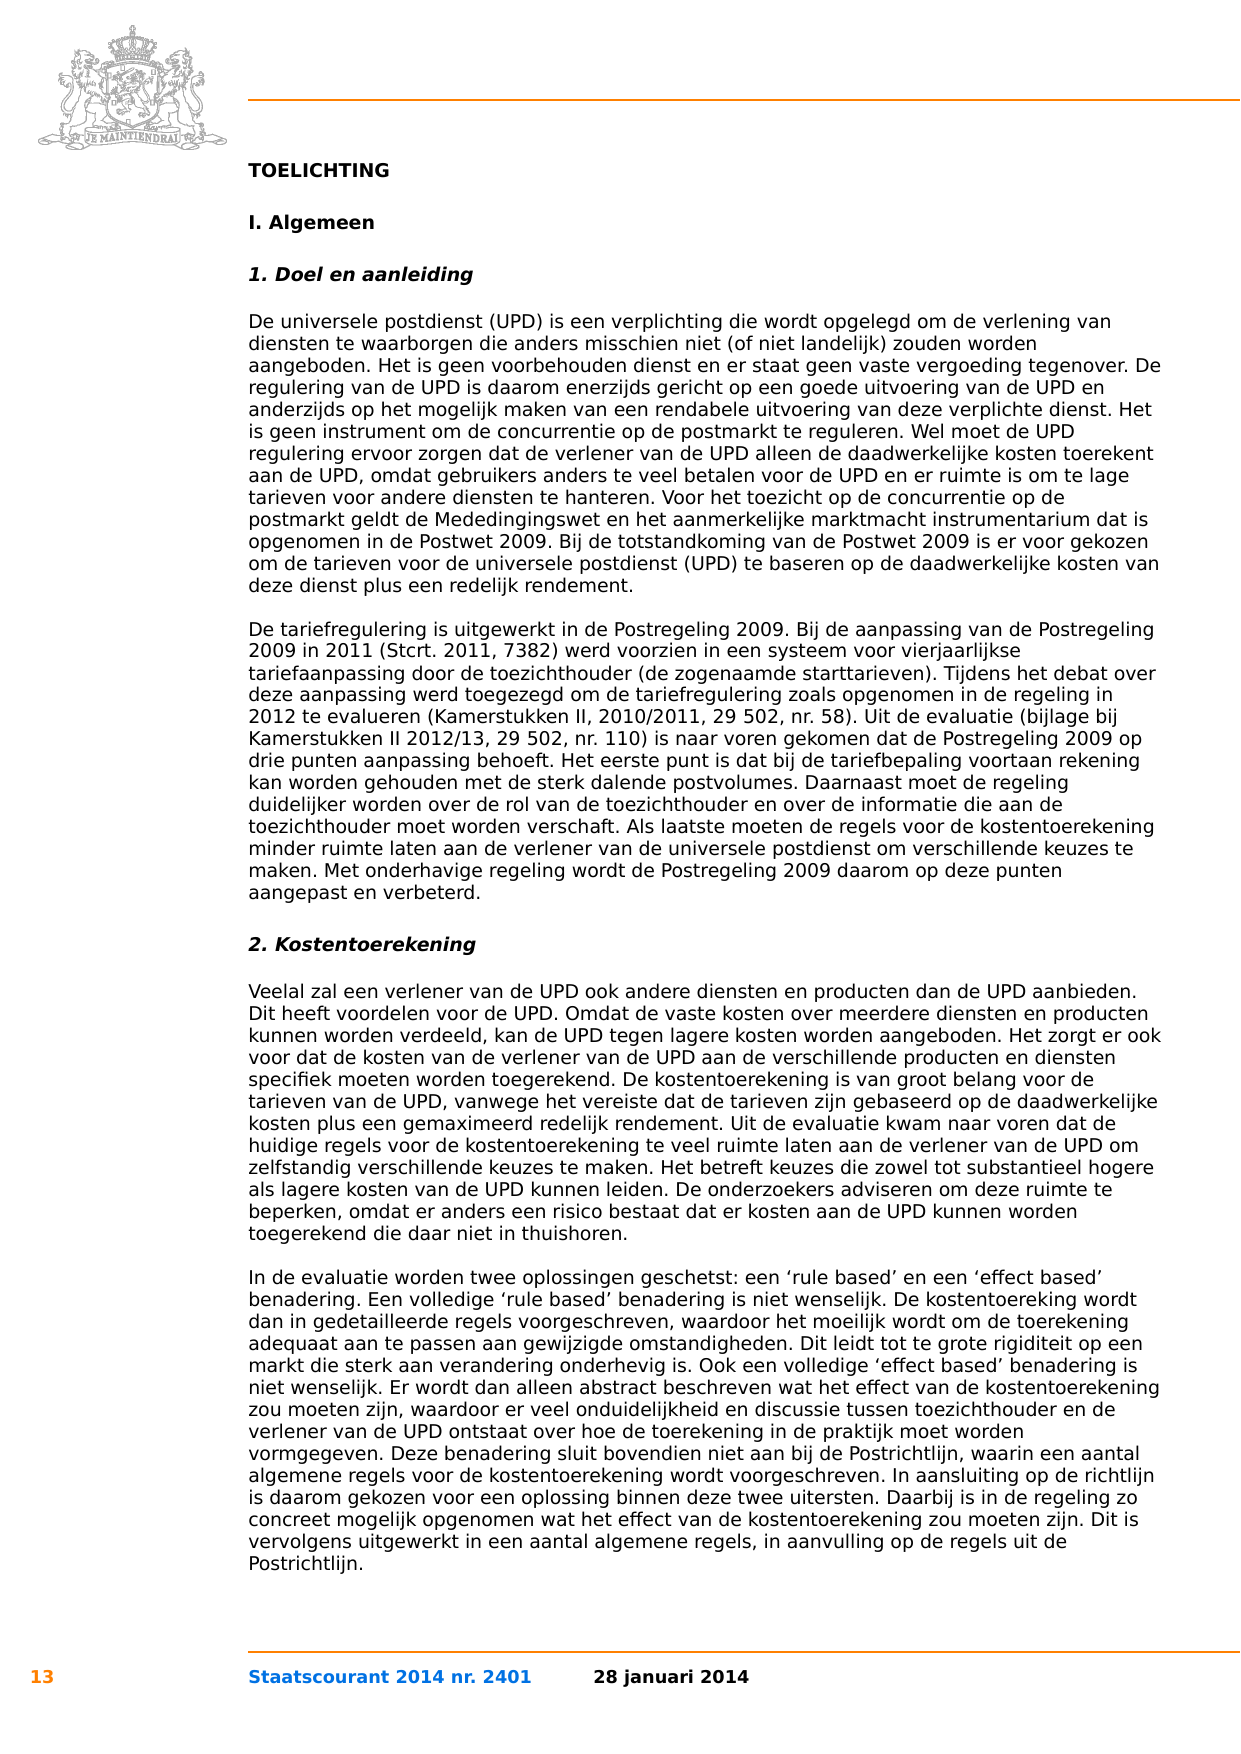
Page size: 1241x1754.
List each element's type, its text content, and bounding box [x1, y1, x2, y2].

text De tariefregulering is uitgewerkt in de Postregeling 2009. Bij de aanpassing van de Postregeling 2009 in 2011 (Stcrt. 2011, 7382) werd voorzien in een systeem voor vierjaarlijkse tariefaanpassing door de toezichthouder (de zogenaamde starttarieven). Tijdens het debat over deze aanpassing werd toegezegd om de tariefregulering zoals opgenomen in de regeling in 2012 te evalueren (Kamerstukken II, 2010/2011, 29 502, nr. 58). Uit de evaluatie (bijlage bij Kamerstukken II 2012/13, 29 502, nr. 110) is naar voren gekomen dat de Postregeling 2009 op drie punten aanpassing behoeft. Het eerste punt is dat bij de tariefbepaling voortaan rekening kan worden gehouden met de sterk dalende postvolumes. Daarnaast moet de regeling duidelijker worden over de rol van de toezichthouder en over de informatie die aan de toezichthouder moet worden verschaft. Als laatste moeten de regels voor de kostentoerekening minder ruimte laten aan de verlener van de universele postdienst om verschillende keuzes te maken. Met onderhavige regeling wordt de Postregeling 2009 daarom op deze punten aangepast en verbeterd. [248, 618, 1163, 904]
subtitle 1. Doel en aanleiding [248, 264, 1163, 286]
subtitle TOELICHTING [248, 160, 1163, 182]
subtitle 2. Kostentoerekening [248, 934, 1163, 956]
text De universele postdienst (UPD) is een verplichting die wordt opgelegd om de verlening van diensten te waarborgen die anders misschien niet (of niet landelijk) zouden worden aangeboden. Het is geen voorbehouden dienst en er staat geen vaste vergoeding tegenover. De regulering van de UPD is daarom enerzijds gericht op een goede uitvoering van de UPD en anderzijds op het mogelijk maken van een rendabele uitvoering van deze verplichte dienst. Het is geen instrument om de concurrentie op de postmarkt te reguleren. Wel moet de UPD regulering ervoor zorgen dat de verlener van de UPD alleen de daadwerkelijke kosten toerekent aan de UPD, omdat gebruikers anders te veel betalen voor de UPD en er ruimte is om te lage tarieven voor andere diensten te hanteren. Voor het toezicht op de concurrentie op de postmarkt geldt de Mededingingswet en het aanmerkelijke marktmacht instrumentarium dat is opgenomen in de Postwet 2009. Bij de totstandkoming van de Postwet 2009 is er voor gekozen om de tarieven voor de universele postdienst (UPD) te baseren op de daadwerkelijke kosten van deze dienst plus een redelijk rendement. [248, 311, 1163, 597]
subtitle I. Algemeen [248, 212, 1163, 234]
text Veelal zal een verlener van de UPD ook andere diensten en producten dan de UPD aanbieden. Dit heeft voordelen voor de UPD. Omdat de vaste kosten over meerdere diensten en producten kunnen worden verdeeld, kan de UPD tegen lagere kosten worden aangeboden. Het zorgt er ook voor dat de kosten van de verlener van de UPD aan de verschillende producten en diensten specifiek moeten worden toegerekend. De kostentoerekening is van groot belang voor de tarieven van de UPD, vanwege het vereiste dat de tarieven zijn gebaseerd op de daadwerkelijke kosten plus een gemaximeerd redelijk rendement. Uit de evaluatie kwam naar voren dat de huidige regels voor de kostentoerekening te veel ruimte laten aan de verlener van de UPD om zelfstandig verschillende keuzes te maken. Het betreft keuzes die zowel tot substantieel hogere als lagere kosten van de UPD kunnen leiden. De onderzoekers adviseren om deze ruimte te beperken, omdat er anders een risico bestaat dat er kosten aan de UPD kunnen worden toegerekend die daar niet in thuishoren. [248, 981, 1163, 1245]
text In de evaluatie worden twee oplossingen geschetst: een ‘rule based’ en een ‘effect based’ benadering. Een volledige ‘rule based’ benadering is niet wenselijk. De kostentoereking wordt dan in gedetailleerde regels voorgeschreven, waardoor het moeilijk wordt om de toerekening adequaat aan te passen aan gewijzigde omstandigheden. Dit leidt tot te grote rigiditeit op een markt die sterk aan verandering onderhevig is. Ook een volledige ‘effect based’ benadering is niet wenselijk. Er wordt dan alleen abstract beschreven wat het effect van de kostentoerekening zou moeten zijn, waardoor er veel onduidelijkheid en discussie tussen toezichthouder en de verlener van de UPD ontstaat over hoe de toerekening in de praktijk moet worden vormgegeven. Deze benadering sluit bovendien niet aan bij de Postrichtlijn, waarin een aantal algemene regels voor de kostentoerekening wordt voorgeschreven. In aansluiting op de richtlijn is daarom gekozen voor een oplossing binnen deze twee uitersten. Daarbij is in de regeling zo concreet mogelijk opgenomen wat het effect van de kostentoerekening zou moeten zijn. Dit is vervolgens uitgewerkt in een aantal algemene regels, in aanvulling op de regels uit de Postrichtlijn. [248, 1267, 1163, 1574]
picture [38, 25, 227, 150]
